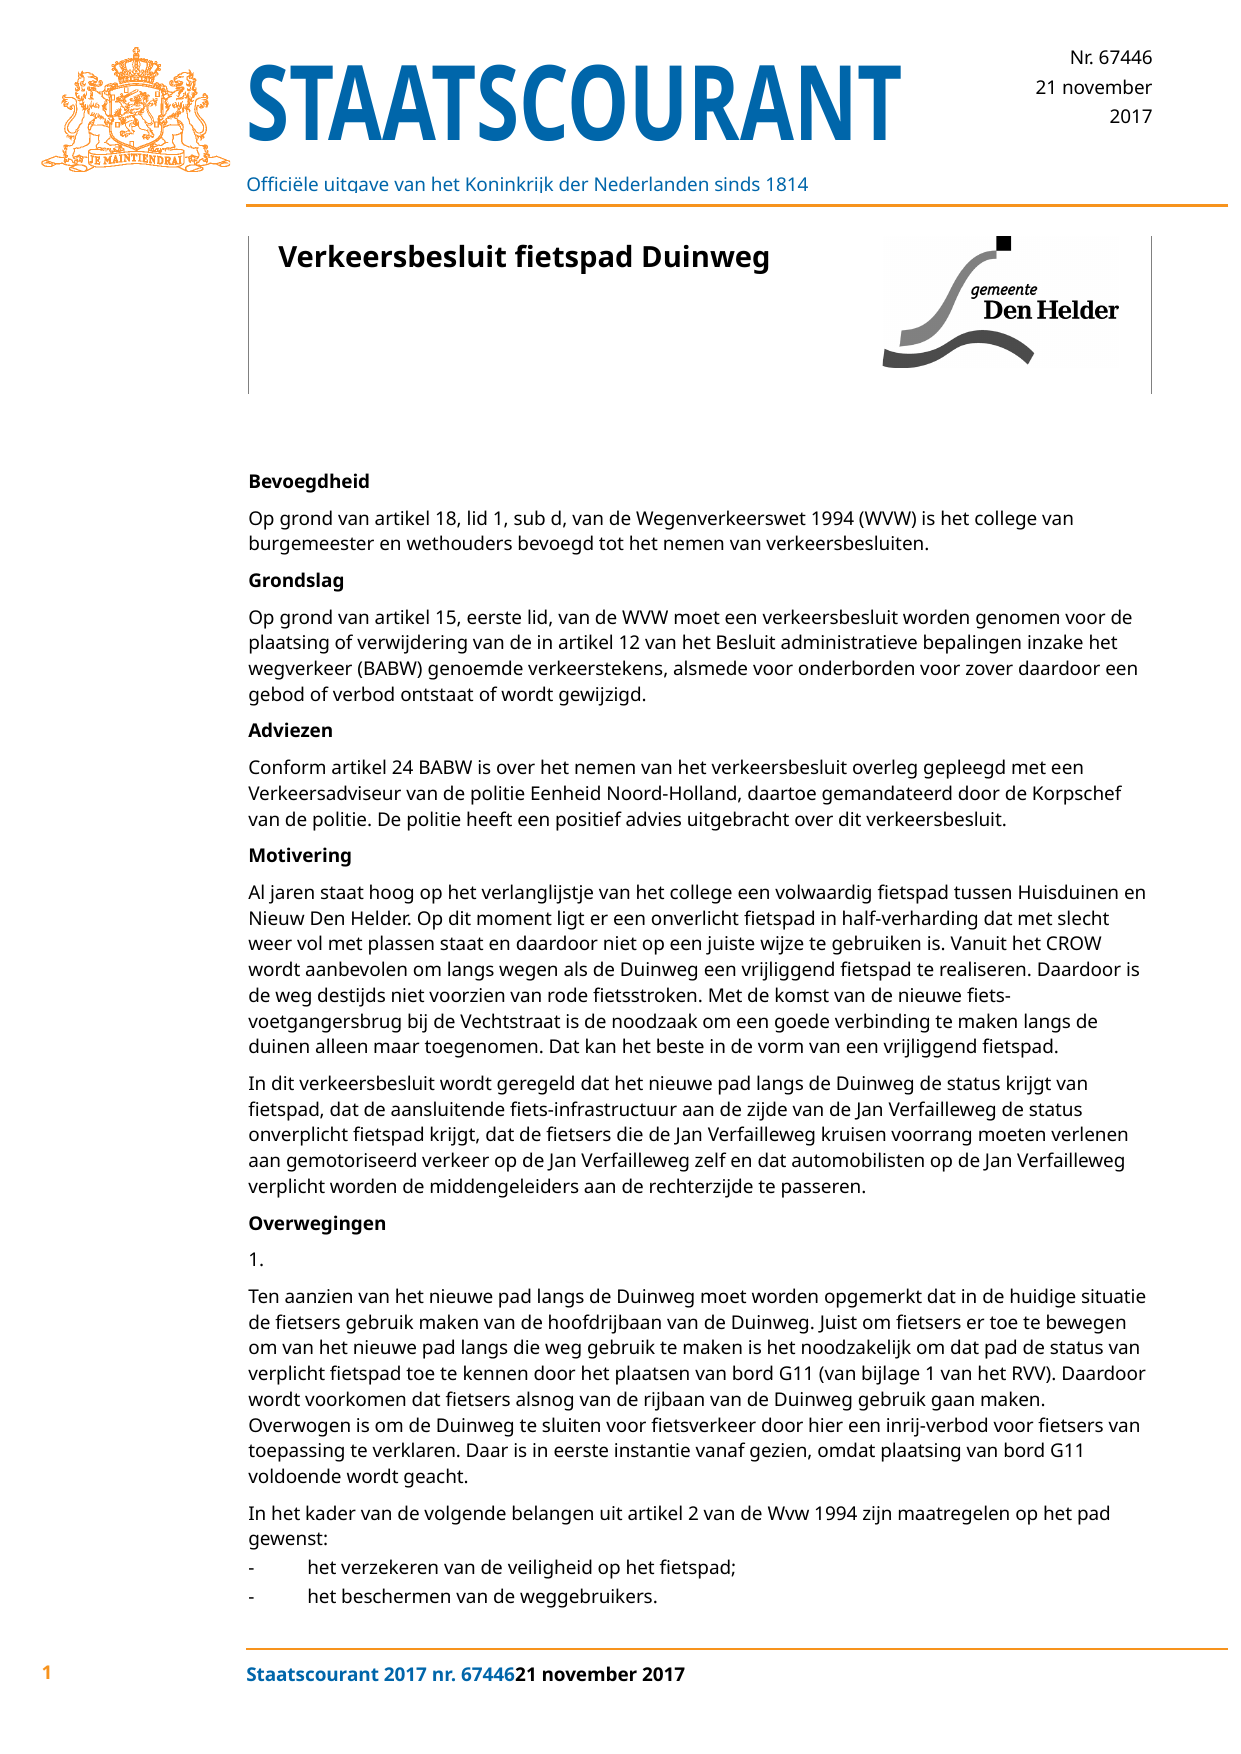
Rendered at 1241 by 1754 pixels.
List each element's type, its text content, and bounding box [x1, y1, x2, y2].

text Ten aanzien van het nieuwe pad langs de Duinweg moet worden opgemerkt dat in de huidige situatie de fietsers gebruik maken van de hoofdrijbaan van de Duinweg. Juist om fietsers er toe te bewegen om van het nieuwe pad langs die weg gebruik te maken is het noodzakelijk om dat pad de status van verplicht fietspad toe te kennen door het plaatsen van bord G11 (van bijlage 1 van het RVV). Daardoor wordt voorkomen dat fietsers alsnog van de rijbaan van de Duinweg gebruik gaan maken. Overwogen is om de Duinweg te sluiten voor fietsverkeer door hier een inrij-verbod voor fietsers van toepassing te verklaren. Daar is in eerste instantie vanaf gezien, omdat plaatsing van bord G11 voldoende wordt geacht. [248, 1283, 1152, 1489]
picture [882, 236, 1119, 368]
text Overwegingen [248, 1210, 1152, 1236]
text Al jaren staat hoog op het verlanglijstje van het college een volwaardig fietspad tussen Huisduinen en Nieuw Den Helder. Op dit moment ligt er een onverlicht fietspad in half-verharding dat met slecht weer vol met plassen staat en daardoor niet op een juiste wijze te gebruiken is. Vanuit het CROW wordt aanbevolen om langs wegen als de Duinweg een vrijliggend fietspad te realiseren. Daardoor is de weg destijds niet voorzien van rode fietsstroken. Met de komst van de nieuwe fiets-voetgangersbrug bij de Vechtstraat is de noodzaak om een goede verbinding te maken langs de duinen alleen maar toegenomen. Dat kan het beste in de vorm van een vrijliggend fietspad. [248, 879, 1152, 1059]
text Adviezen [248, 718, 1152, 743]
text In dit verkeersbesluit wordt geregeld dat het nieuwe pad langs de Duinweg de status krijgt van fietspad, dat de aansluitende fiets-infrastructuur aan de zijde van de Jan Verfailleweg de status onverplicht fietspad krijgt, dat de fietsers die de Jan Verfailleweg kruisen voorrang moeten verlenen aan gemotoriseerd verkeer op de Jan Verfailleweg zelf en dat automobilisten op de Jan Verfailleweg verplicht worden de middengeleiders aan de rechterzijde te passeren. [248, 1070, 1152, 1199]
text 1. [248, 1246, 1152, 1272]
picture [41, 47, 231, 172]
text Grondslag [248, 567, 1152, 593]
text Motivering [248, 842, 1152, 868]
table_header Verkeersbesluit fietspad Duinweg [249, 236, 850, 394]
text Op grond van artikel 15, eerste lid, van de WVW moet een verkeersbesluit worden genomen voor de plaatsing of verwijdering van de in artikel 12 van het Besluit administratieve bepalingen inzake het wegverkeer (BABW) genoemde verkeerstekens, alsmede voor onderborden voor zover daardoor een gebod of verbod ontstaat of wordt gewijzigd. [248, 604, 1152, 707]
text Op grond van artikel 18, lid 1, sub d, van de Wegenverkeerswet 1994 (WVW) is het college van burgemeester en wethouders bevoegd tot het nemen van verkeersbesluiten. [248, 505, 1152, 556]
list het beschermen van de weggebruikers. [248, 1583, 1152, 1609]
list het verzekeren van de veiligheid op het fietspad; [248, 1554, 1152, 1580]
table_header [850, 236, 1151, 394]
text In het kader van de volgende belangen uit artikel 2 van de Wvw 1994 zijn maatregelen op het pad gewenst: [248, 1500, 1152, 1551]
text Conform artikel 24 BABW is over het nemen van het verkeersbesluit overleg gepleegd met een Verkeersadviseur van de politie Eenheid Noord-Holland, daartoe gemandateerd door de Korpschef van de politie. De politie heeft een positief advies uitgebracht over dit verkeersbesluit. [248, 754, 1152, 832]
text Bevoegdheid [248, 468, 1152, 494]
